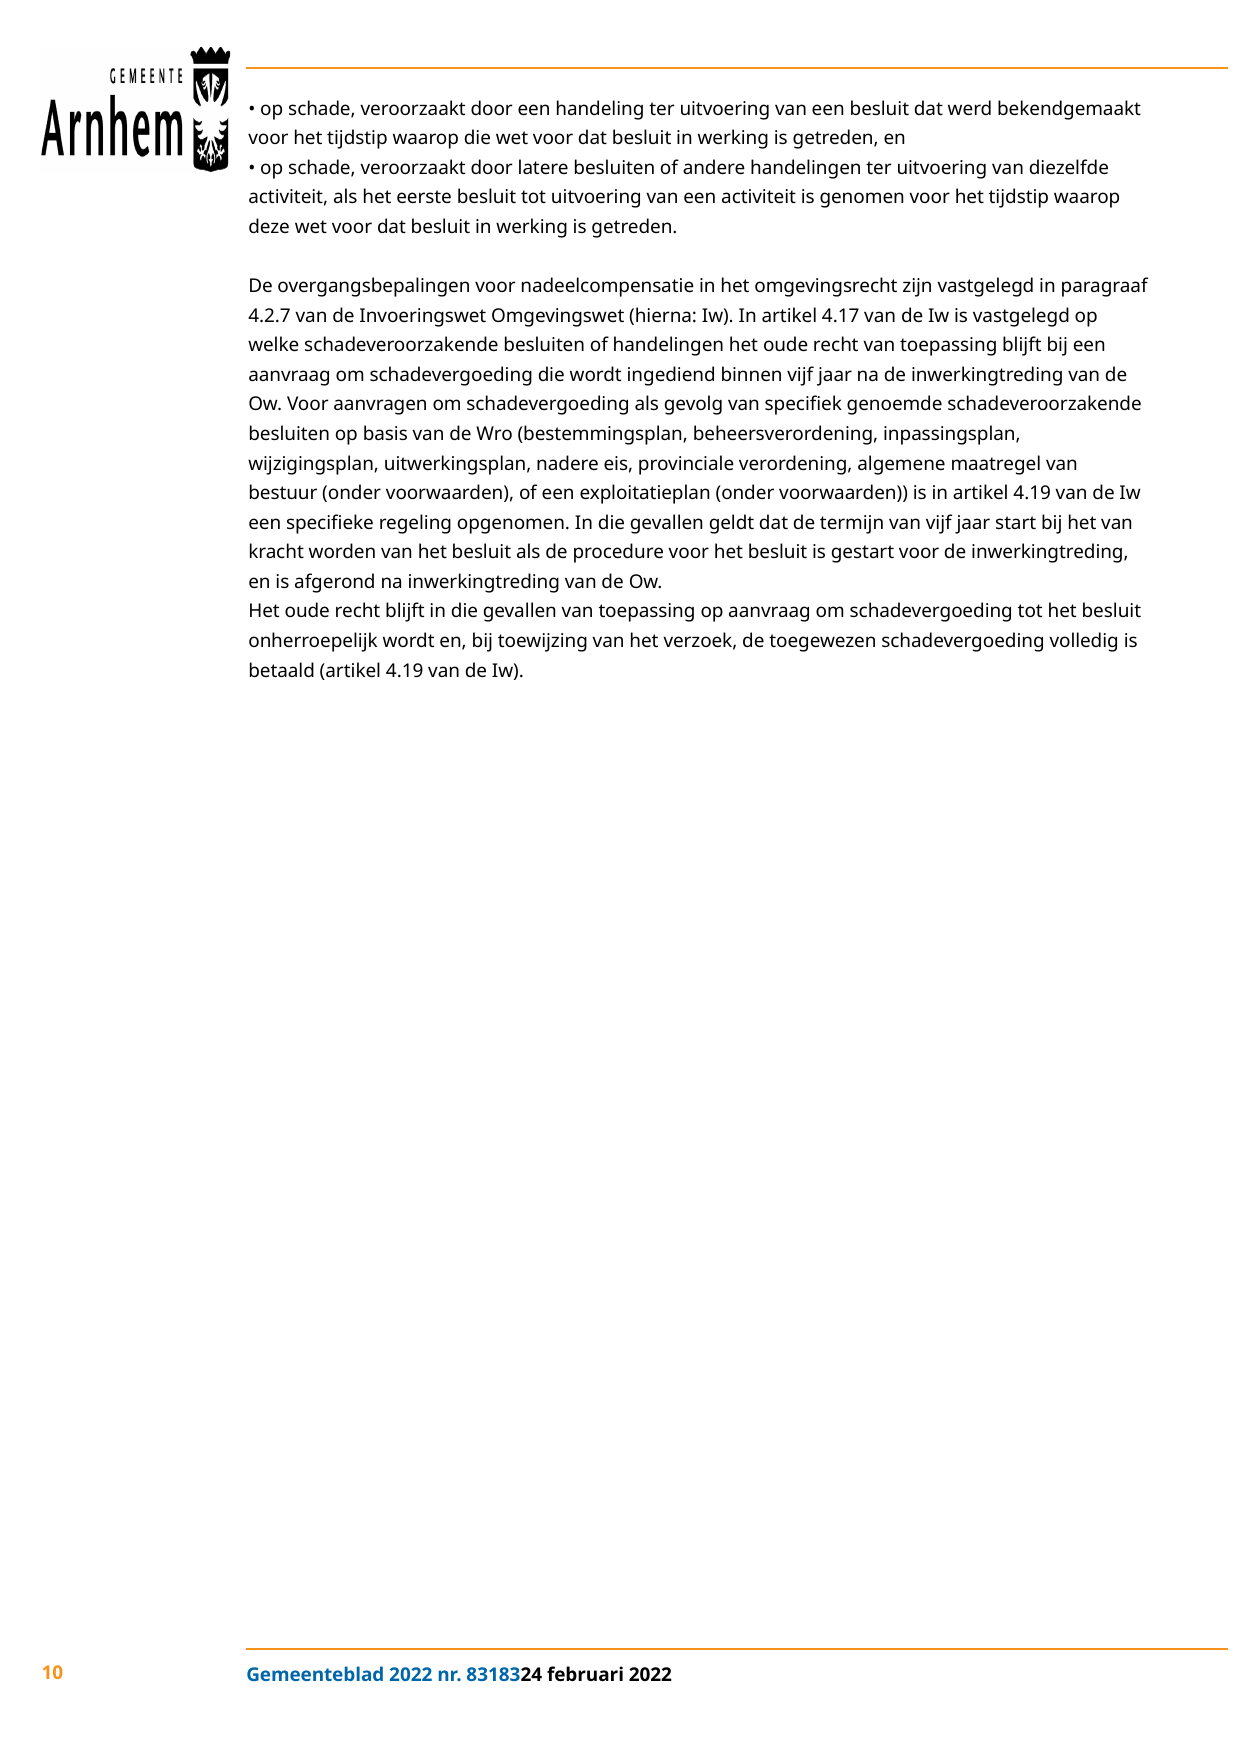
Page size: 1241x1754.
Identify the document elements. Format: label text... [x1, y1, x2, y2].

text • op schade, veroorzaakt door een handeling ter uitvoering van een besluit dat werd bekendgemaakt voor het tijdstip waarop die wet voor dat besluit in werking is getreden, en [248, 95, 1152, 150]
text • op schade, veroorzaakt door latere besluiten of andere handelingen ter uitvoering van diezelfde activiteit, als het eerste besluit tot uitvoering van een activiteit is genomen voor het tijdstip waarop deze wet voor dat besluit in werking is getreden. [248, 154, 1152, 239]
picture [41, 47, 231, 172]
text Het oude recht blijft in die gevallen van toepassing op aanvraag om schadevergoeding tot het besluit onherroepelijk wordt en, bij toewijzing van het verzoek, de toegewezen schadevergoeding volledig is betaald (artikel 4.19 van de Iw). [248, 598, 1152, 683]
text De overgangsbepalingen voor nadeelcompensatie in het omgevingsrecht zijn vastgelegd in paragraaf 4.2.7 van de Invoeringswet Omgevingswet (hierna: Iw). In artikel 4.17 van de Iw is vastgelegd op welke schadeveroorzakende besluiten of handelingen het oude recht van toepassing blijft bij een aanvraag om schadevergoeding die wordt ingediend binnen vijf jaar na de inwerkingtreding van de Ow. Voor aanvragen om schadevergoeding als gevolg van specifiek genoemde schadeveroorzakende besluiten op basis van de Wro (bestemmingsplan, beheersverordening, inpassingsplan, wijzigingsplan, uitwerkingsplan, nadere eis, provinciale verordening, algemene maatregel van bestuur (onder voorwaarden), of een exploitatieplan (onder voorwaarden)) is in artikel 4.19 van de Iw een specifieke regeling opgenomen. In die gevallen geldt dat de termijn van vijf jaar start bij het van kracht worden van het besluit als de procedure voor het besluit is gestart voor de inwerkingtreding, en is afgerond na inwerkingtreding van de Ow. [248, 272, 1152, 594]
